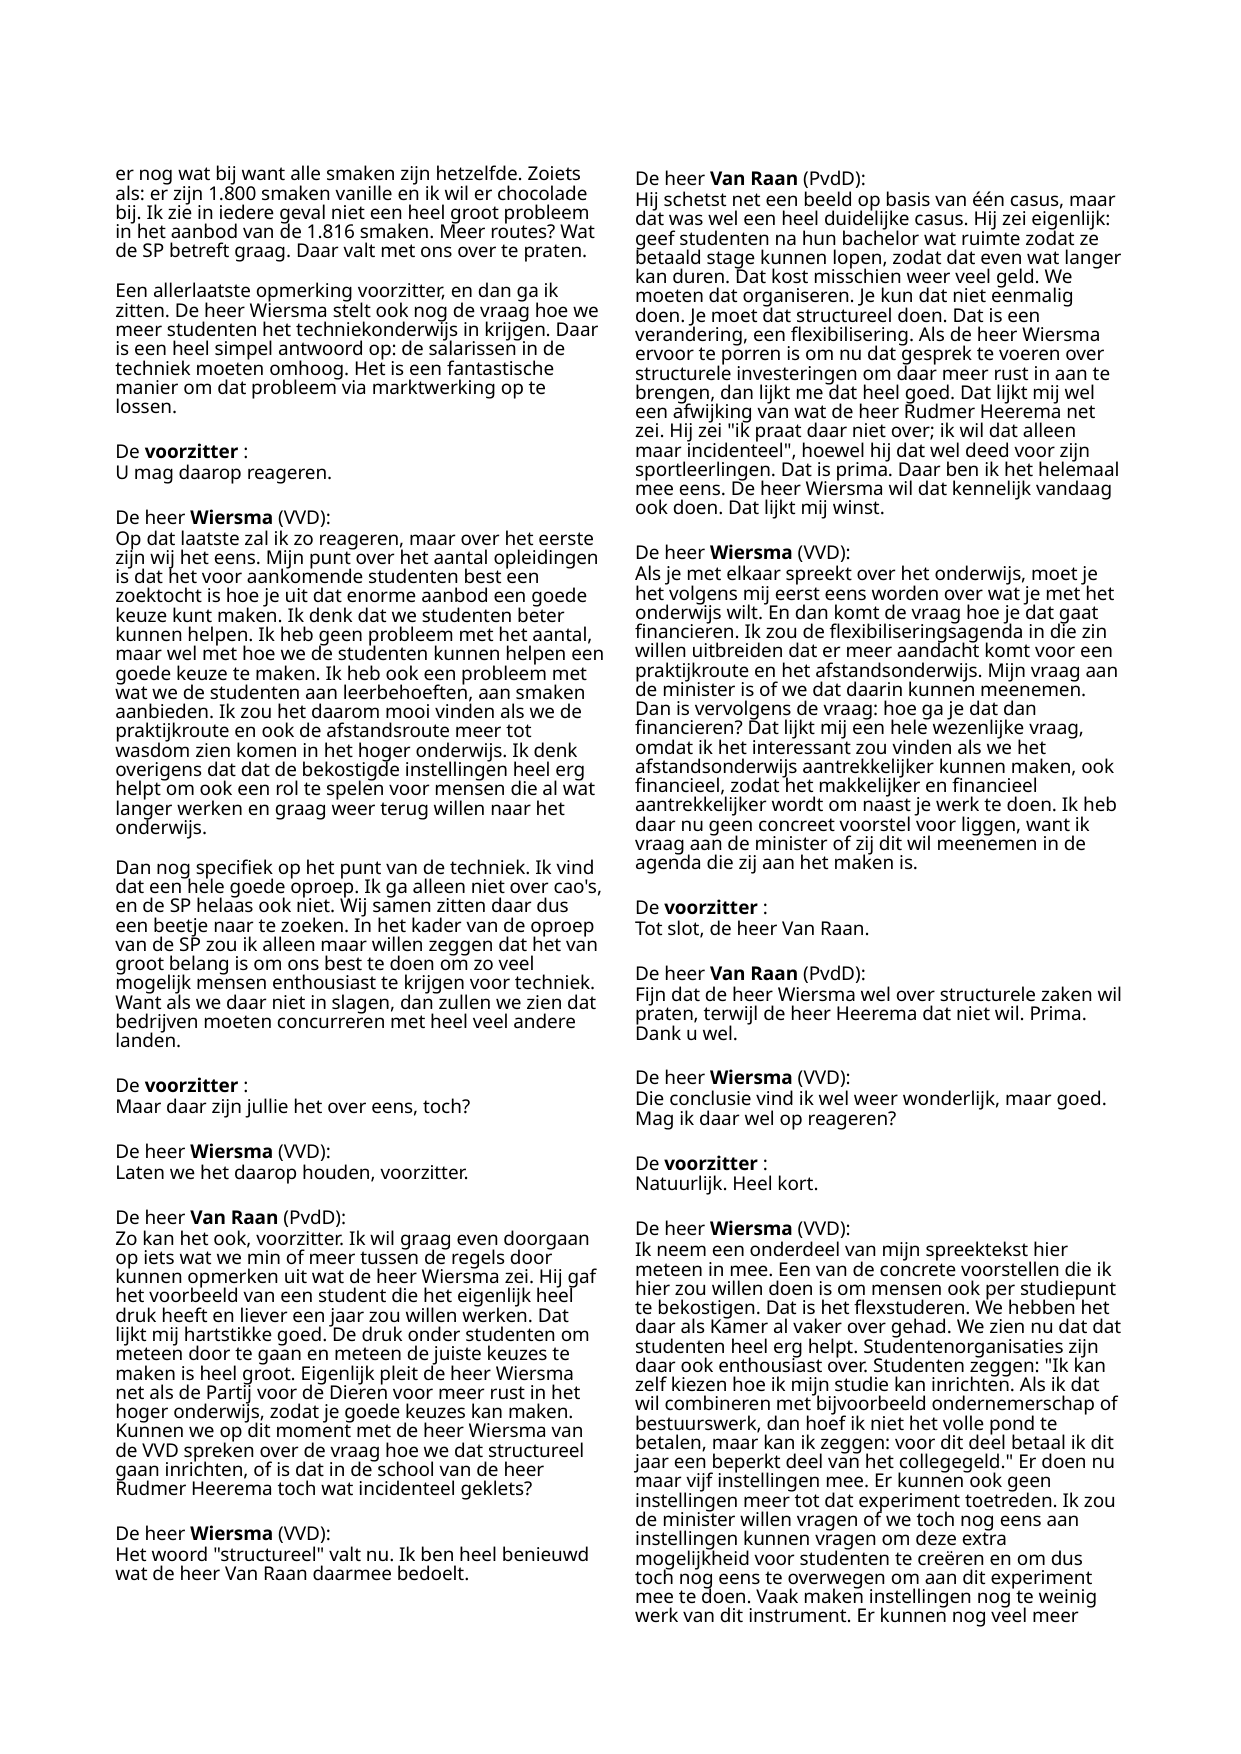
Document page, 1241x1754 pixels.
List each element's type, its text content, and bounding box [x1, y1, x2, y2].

text De heer Van Raan (PvdD): [635, 165, 1125, 191]
text U mag daarop reageren. [115, 464, 605, 483]
text Maar daar zijn jullie het over eens, toch? [115, 1098, 605, 1117]
text De heer Van Raan (PvdD): [115, 1204, 605, 1230]
text Fijn dat de heer Wiersma wel over structurele zaken wil praten, terwijl de heer Heerema dat niet wil. Prima. Dank u wel. [635, 986, 1125, 1044]
text De voorzitter : [635, 1150, 1125, 1175]
text er nog wat bij want alle smaken zijn hetzelfde. Zoiets als: er zijn 1.800 smaken vanille en ik wil er chocolade bij. Ik zie in iedere geval niet een heel groot probleem in het aanbod van de 1.816 smaken. Meer routes? Wat de SP betreft graag. Daar valt met ons over te praten. [115, 165, 605, 262]
text De heer Wiersma (VVD): [115, 504, 605, 530]
text De heer Wiersma (VVD): [635, 539, 1125, 565]
text Tot slot, de heer Van Raan. [635, 920, 1125, 939]
text Ik neem een onderdeel van mijn spreektekst hier meteen in mee. Een van de concrete voorstellen die ik hier zou willen doen is om mensen ook per studiepunt te bekostigen. Dat is het flexstuderen. We hebben het daar als Kamer al vaker over gehad. We zien nu dat dat studenten heel erg helpt. Studentenorganisaties zijn daar ook enthousiast over. Studenten zeggen: "Ik kan zelf kiezen hoe ik mijn studie kan inrichten. Als ik dat wil combineren met bijvoorbeeld ondernemerschap of bestuurswerk, dan hoef ik niet het volle pond te betalen, maar kan ik zeggen: voor dit deel betaal ik dit jaar een beperkt deel van het collegegeld." Er doen nu maar vijf instellingen mee. Er kunnen ook geen instellingen meer tot dat experiment toetreden. Ik zou de minister willen vragen of we toch nog eens aan instellingen kunnen vragen om deze extra mogelijkheid voor studenten te creëren en om dus toch nog eens te overwegen om aan dit experiment mee te doen. Vaak maken instellingen nog te weinig werk van dit instrument. Er kunnen nog veel meer [635, 1241, 1125, 1627]
text Het woord "structureel" valt nu. Ik ben heel benieuwd wat de heer Van Raan daarmee bedoelt. [115, 1546, 605, 1584]
text Dan nog specifiek op het punt van de techniek. Ik vind dat een hele goede oproep. Ik ga alleen niet over cao's, en de SP helaas ook niet. Wij samen zitten daar dus een beetje naar te zoeken. In het kader van de oproep van de SP zou ik alleen maar willen zeggen dat het van groot belang is om ons best te doen om zo veel mogelijk mensen enthousiast te krijgen voor techniek. Want als we daar niet in slagen, dan zullen we zien dat bedrijven moeten concurreren met heel veel andere landen. [115, 859, 605, 1051]
text De heer Wiersma (VVD): [635, 1064, 1125, 1090]
text Zo kan het ook, voorzitter. Ik wil graag even doorgaan op iets wat we min of meer tussen de regels door kunnen opmerken uit wat de heer Wiersma zei. Hij gaf het voorbeeld van een student die het eigenlijk heel druk heeft en liever een jaar zou willen werken. Dat lijkt mij hartstikke goed. De druk onder studenten om meteen door te gaan en meteen de juiste keuzes te maken is heel groot. Eigenlijk pleit de heer Wiersma net als de Partij voor de Dieren voor meer rust in het hoger onderwijs, zodat je goede keuzes kan maken. Kunnen we op dit moment met de heer Wiersma van de VVD spreken over de vraag hoe we dat structureel gaan inrichten, of is dat in de school van de heer Rudmer Heerema toch wat incidenteel geklets? [115, 1230, 605, 1499]
text De voorzitter : [115, 1072, 605, 1098]
text Die conclusie vind ik wel weer wonderlijk, maar goed. Mag ik daar wel op reageren? [635, 1090, 1125, 1129]
text Laten we het daarop houden, voorzitter. [115, 1164, 605, 1183]
text De voorzitter : [115, 438, 605, 464]
text De heer Wiersma (VVD): [115, 1138, 605, 1164]
text De voorzitter : [635, 894, 1125, 920]
text De heer Van Raan (PvdD): [635, 960, 1125, 986]
text Een allerlaatste opmerking voorzitter, en dan ga ik zitten. De heer Wiersma stelt ook nog de vraag hoe we meer studenten het techniekonderwijs in krijgen. Daar is een heel simpel antwoord op: de salarissen in de techniek moeten omhoog. Het is een fantastische manier om dat probleem via marktwerking op te lossen. [115, 282, 605, 417]
text De heer Wiersma (VVD): [635, 1216, 1125, 1241]
text Hij schetst net een beeld op basis van één casus, maar dat was wel een heel duidelijke casus. Hij zei eigenlijk: geef studenten na hun bachelor wat ruimte zodat ze betaald stage kunnen lopen, zodat dat even wat langer kan duren. Dat kost misschien weer veel geld. We moeten dat organiseren. Je kun dat niet eenmalig doen. Je moet dat structureel doen. Dat is een verandering, een flexibilisering. Als de heer Wiersma ervoor te porren is om nu dat gesprek te voeren over structurele investeringen om daar meer rust in aan te brengen, dan lijkt me dat heel goed. Dat lijkt mij wel een afwijking van wat de heer Rudmer Heerema net zei. Hij zei "ik praat daar niet over; ik wil dat alleen maar incidenteel", hoewel hij dat wel deed voor zijn sportleerlingen. Dat is prima. Daar ben ik het helemaal mee eens. De heer Wiersma wil dat kennelijk vandaag ook doen. Dat lijkt mij winst. [635, 191, 1125, 519]
text Natuurlijk. Heel kort. [635, 1175, 1125, 1195]
text Op dat laatste zal ik zo reageren, maar over het eerste zijn wij het eens. Mijn punt over het aantal opleidingen is dat het voor aankomende studenten best een zoektocht is hoe je uit dat enorme aanbod een goede keuze kunt maken. Ik denk dat we studenten beter kunnen helpen. Ik heb geen probleem met het aantal, maar wel met hoe we de studenten kunnen helpen een goede keuze te maken. Ik heb ook een probleem met wat we de studenten aan leerbehoeften, aan smaken aanbieden. Ik zou het daarom mooi vinden als we de praktijkroute en ook de afstandsroute meer tot wasdom zien komen in het hoger onderwijs. Ik denk overigens dat dat de bekostigde instellingen heel erg helpt om ook een rol te spelen voor mensen die al wat langer werken en graag weer terug willen naar het onderwijs. [115, 530, 605, 838]
text De heer Wiersma (VVD): [115, 1520, 605, 1546]
text Als je met elkaar spreekt over het onderwijs, moet je het volgens mij eerst eens worden over wat je met het onderwijs wilt. En dan komt de vraag hoe je dat gaat financieren. Ik zou de flexibiliseringsagenda in die zin willen uitbreiden dat er meer aandacht komt voor een praktijkroute en het afstandsonderwijs. Mijn vraag aan de minister is of we dat daarin kunnen meenemen. Dan is vervolgens de vraag: hoe ga je dat dan financieren? Dat lijkt mij een hele wezenlijke vraag, omdat ik het interessant zou vinden als we het afstandsonderwijs aantrekkelijker kunnen maken, ook financieel, zodat het makkelijker en financieel aantrekkelijker wordt om naast je werk te doen. Ik heb daar nu geen concreet voorstel voor liggen, want ik vraag aan de minister of zij dit wil meenemen in de agenda die zij aan het maken is. [635, 565, 1125, 873]
